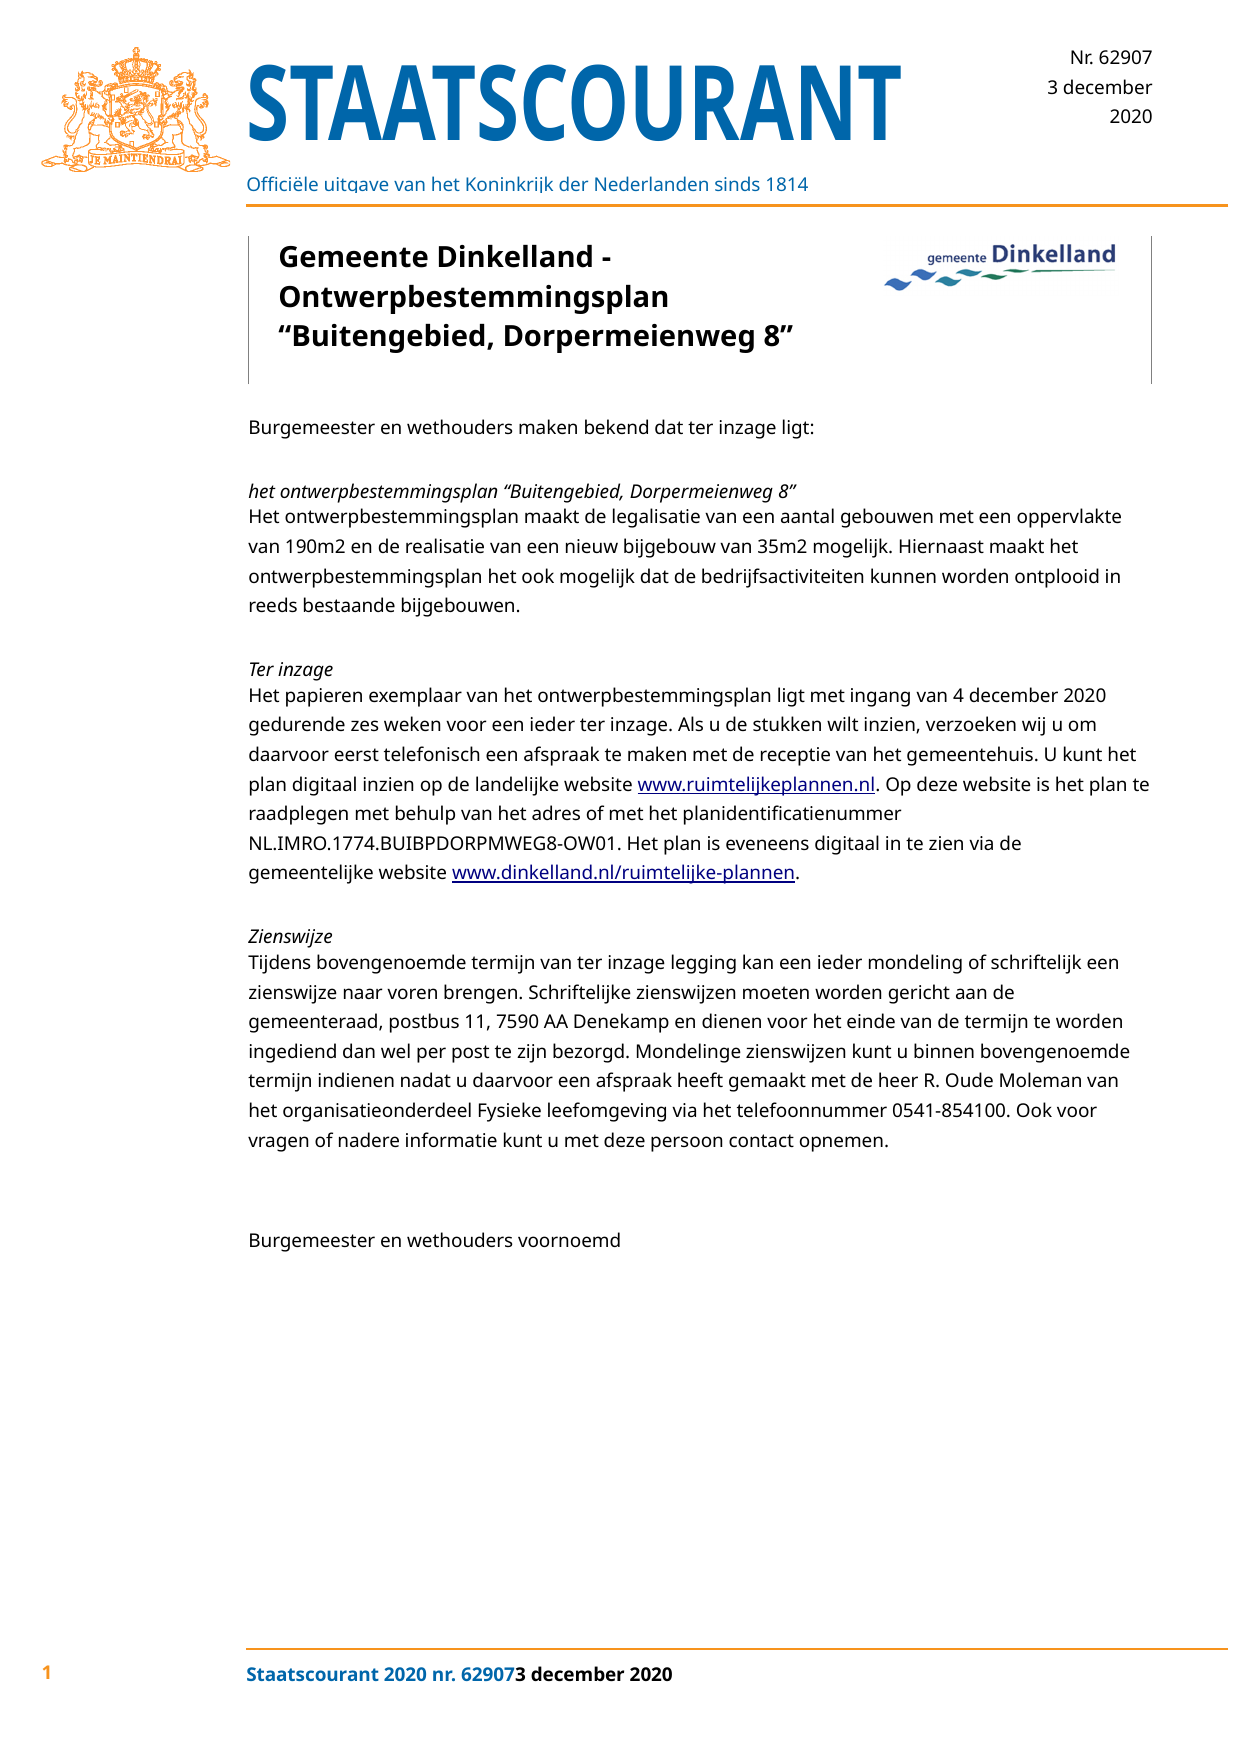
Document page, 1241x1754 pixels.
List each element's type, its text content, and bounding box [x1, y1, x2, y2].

text Burgemeester en wethouders maken bekend dat ter inzage ligt: [248, 414, 1152, 440]
text Ter inzage [248, 656, 1152, 682]
picture [41, 47, 231, 172]
picture [882, 236, 1119, 296]
text Zienswijze [248, 923, 1152, 949]
text Tijdens bovengenoemde termijn van ter inzage legging kan een ieder mondeling of schriftelijk een zienswijze naar voren brengen. Schriftelijke zienswijzen moeten worden gericht aan de gemeenteraad, postbus 11, 7590 AA Denekamp en dienen voor het einde van de termijn te worden ingediend dan wel per post te zijn bezorgd. Mondelinge zienswijzen kunt u binnen bovengenoemde termijn indienen nadat u daarvoor een afspraak heeft gemaakt met de heer R. Oude Moleman van het organisatieonderdeel Fysieke leefomgeving via het telefoonnummer 0541-854100. Ook voor vragen of nadere informatie kunt u met deze persoon contact opnemen. [248, 949, 1152, 1152]
text het ontwerpbestemmingsplan “Buitengebied, Dorpermeienweg 8” [248, 478, 1152, 504]
text Het ontwerpbestemmingsplan maakt de legalisatie van een aantal gebouwen met een oppervlakte van 190m2 en de realisatie van een nieuw bijgebouw van 35m2 mogelijk. Hiernaast maakt het ontwerpbestemmingsplan het ook mogelijk dat de bedrijfsactiviteiten kunnen worden ontplooid in reeds bestaande bijgebouwen. [248, 504, 1152, 618]
table_header [850, 236, 1151, 384]
table_header Gemeente Dinkelland - Ontwerpbestemmingsplan “Buitengebied, Dorpermeienweg 8” [249, 236, 850, 384]
text Het papieren exemplaar van het ontwerpbestemmingsplan ligt met ingang van 4 december 2020 gedurende zes weken voor een ieder ter inzage. Als u de stukken wilt inzien, verzoeken wij u om daarvoor eerst telefonisch een afspraak te maken met de receptie van het gemeentehuis. U kunt het plan digitaal inzien op de landelijke website www.ruimtelijkeplannen.nl. Op deze website is het plan te raadplegen met behulp van het adres of met het planidentificatienummer NL.IMRO.1774.BUIBPDORPMWEG8-OW01. Het plan is eveneens digitaal in te zien via de gemeentelijke website www.dinkelland.nl/ruimtelijke-plannen. [248, 682, 1152, 885]
text Burgemeester en wethouders voornoemd [248, 1228, 1152, 1253]
